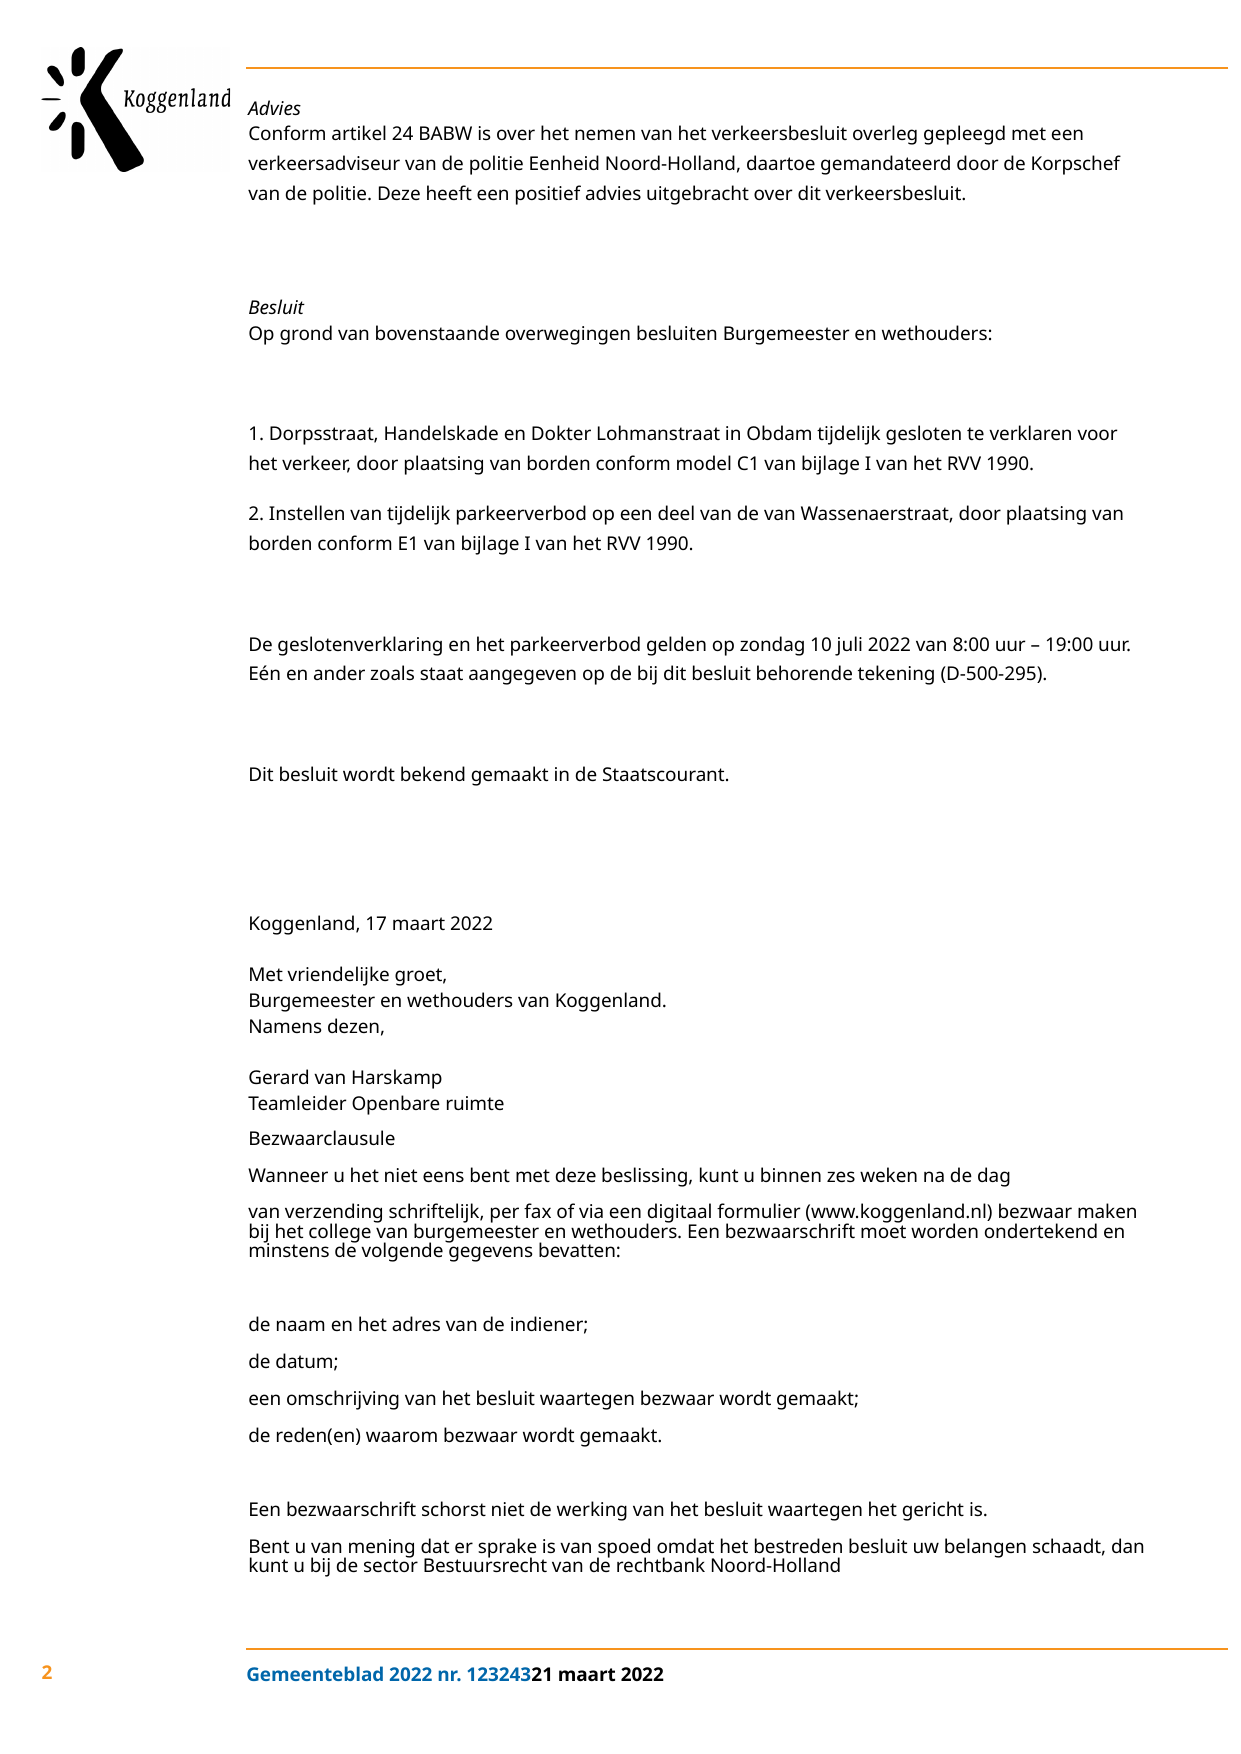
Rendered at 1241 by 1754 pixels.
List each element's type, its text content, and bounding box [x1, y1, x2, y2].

text Koggenland, 17 maart 2022 [248, 910, 1152, 936]
text Bent u van mening dat er sprake is van spoed omdat het bestreden besluit uw belangen schaadt, dan kunt u bij de sector Bestuursrecht van de rechtbank Noord-Holland [248, 1538, 1152, 1576]
text Advies [248, 95, 1152, 121]
text de reden(en) waarom bezwaar wordt gemaakt. [248, 1427, 1152, 1446]
picture [41, 47, 231, 172]
text de datum; [248, 1353, 1152, 1372]
text De geslotenverklaring en het parkeerverbod gelden op zondag 10 juli 2022 van 8:00 uur – 19:00 uur. Eén en ander zoals staat aangegeven op de bij dit besluit behorende tekening (D-500-295). [248, 631, 1152, 686]
text Burgemeester en wethouders van Koggenland. [248, 987, 1152, 1013]
text Namens dezen, [248, 1013, 1152, 1039]
text van verzending schriftelijk, per fax of via een digitaal formulier (www.koggenland.nl) bezwaar maken bij het college van burgemeester en wethouders. Een bezwaarschrift moet worden ondertekend en minstens de volgende gegevens bevatten: [248, 1203, 1152, 1261]
text Dit besluit wordt bekend gemaakt in de Staatscourant. [248, 761, 1152, 787]
text de naam en het adres van de indiener; [248, 1316, 1152, 1335]
text Wanneer u het niet eens bent met deze beslissing, kunt u binnen zes weken na de dag [248, 1167, 1152, 1186]
text Gerard van Harskamp [248, 1064, 1152, 1090]
text Teamleider Openbare ruimte [248, 1090, 1152, 1116]
text Conform artikel 24 BABW is over het nemen van het verkeersbesluit overleg gepleegd met een verkeersadviseur van de politie Eenheid Noord-Holland, daartoe gemandateerd door de Korpschef van de politie. Deze heeft een positief advies uitgebracht over dit verkeersbesluit. [248, 121, 1152, 205]
text Een bezwaarschrift schorst niet de werking van het besluit waartegen het gericht is. [248, 1501, 1152, 1520]
text 2. Instellen van tijdelijk parkeerverbod op een deel van de van Wassenaerstraat, door plaatsing van borden conform E1 van bijlage I van het RVV 1990. [248, 501, 1152, 556]
text Op grond van bovenstaande overwegingen besluiten Burgemeester en wethouders: [248, 320, 1152, 346]
text een omschrijving van het besluit waartegen bezwaar wordt gemaakt; [248, 1390, 1152, 1409]
text Bezwaarclausule [248, 1129, 1152, 1149]
text Besluit [248, 294, 1152, 320]
text Met vriendelijke groet, [248, 962, 1152, 987]
text 1. Dorpsstraat, Handelskade en Dokter Lohmanstraat in Obdam tijdelijk gesloten te verklaren voor het verkeer, door plaatsing van borden conform model C1 van bijlage I van het RVV 1990. [248, 421, 1152, 476]
